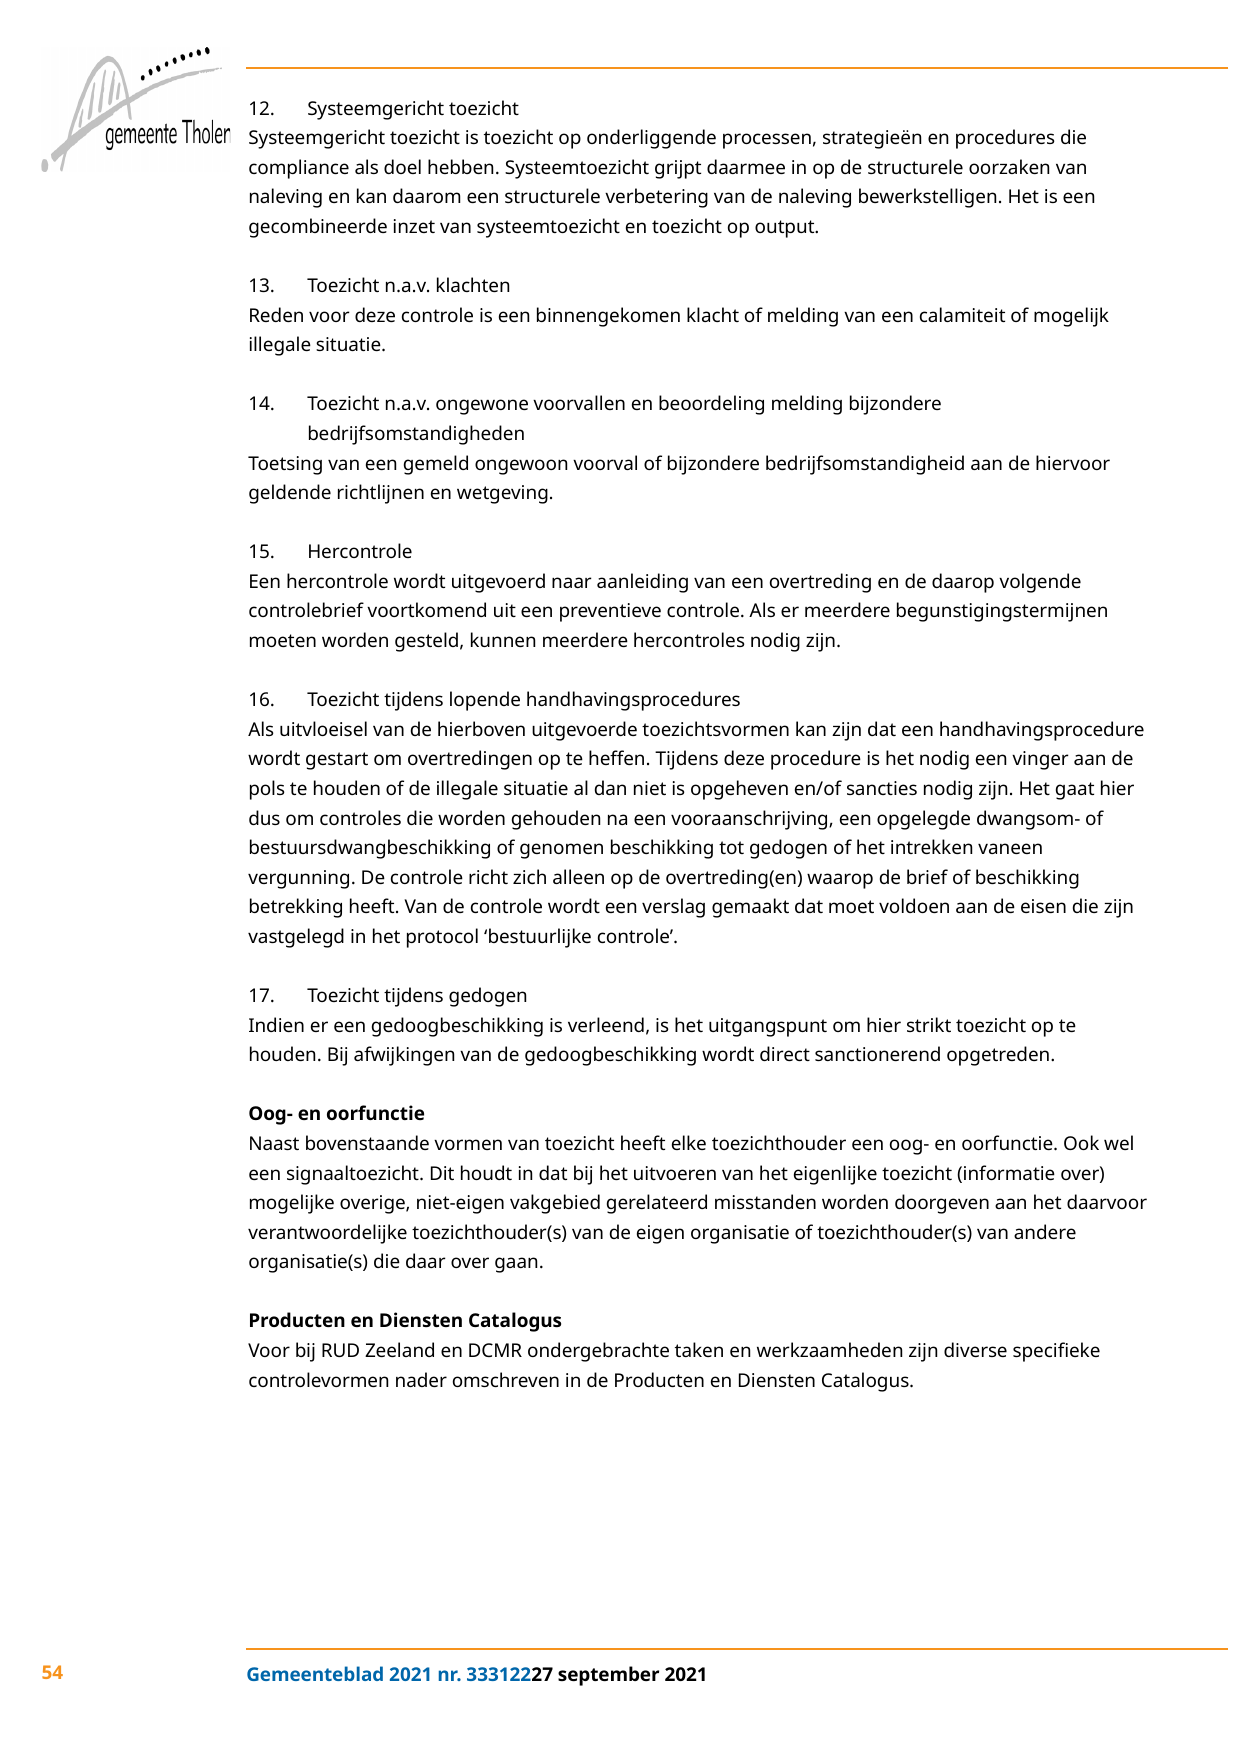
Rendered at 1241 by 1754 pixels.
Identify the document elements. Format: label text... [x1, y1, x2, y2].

list Hercontrole [248, 538, 1152, 564]
text Als uitvloeisel van de hierboven uitgevoerde toezichtsvormen kan zijn dat een handhavingsprocedure wordt gestart om overtredingen op te heffen. Tijdens deze procedure is het nodig een vinger aan de pols te houden of de illegale situatie al dan niet is opgeheven en/of sancties nodig zijn. Het gaat hier dus om controles die worden gehouden na een vooraanschrijving, een opgelegde dwangsom- of bestuursdwangbeschikking of genomen beschikking tot gedogen of het intrekken vaneen vergunning. De controle richt zich alleen op de overtreding(en) waarop de brief of beschikking betrekking heeft. Van de controle wordt een verslag gemaakt dat moet voldoen aan de eisen die zijn vastgelegd in het protocol ‘bestuurlijke controle’. [248, 716, 1152, 949]
list Toezicht tijdens lopende handhavingsprocedures [248, 686, 1152, 712]
text Voor bij RUD Zeeland en DCMR ondergebrachte taken en werkzaamheden zijn diverse specifieke controlevormen nader omschreven in de Producten en Diensten Catalogus. [248, 1337, 1152, 1393]
text Een hercontrole wordt uitgevoerd naar aanleiding van een overtreding en de daarop volgende controlebrief voortkomend uit een preventieve controle. Als er meerdere begunstigingstermijnen moeten worden gesteld, kunnen meerdere hercontroles nodig zijn. [248, 568, 1152, 653]
picture [41, 47, 231, 172]
text Reden voor deze controle is een binnengekomen klacht of melding van een calamiteit of mogelijk illegale situatie. [248, 302, 1152, 357]
text Indien er een gedoogbeschikking is verleend, is het uitgangspunt om hier strikt toezicht op te houden. Bij afwijkingen van de gedoogbeschikking wordt direct sanctionerend opgetreden. [248, 1012, 1152, 1067]
list Toezicht n.a.v. ongewone voorvallen en beoordeling melding bijzondere bedrijfsomstandigheden [248, 391, 1152, 446]
text Toetsing van een gemeld ongewoon voorval of bijzondere bedrijfsomstandigheid aan de hiervoor geldende richtlijnen en wetgeving. [248, 450, 1152, 505]
text Producten en Diensten Catalogus [248, 1308, 1152, 1333]
list Systeemgericht toezicht [248, 95, 1152, 121]
text Systeemgericht toezicht is toezicht op onderliggende processen, strategieën en procedures die compliance als doel hebben. Systeemtoezicht grijpt daarmee in op de structurele oorzaken van naleving en kan daarom een structurele verbetering van de naleving bewerkstelligen. Het is een gecombineerde inzet van systeemtoezicht en toezicht op output. [248, 124, 1152, 239]
text Naast bovenstaande vormen van toezicht heeft elke toezichthouder een oog- en oorfunctie. Ook wel een signaaltoezicht. Dit houdt in dat bij het uitvoeren van het eigenlijke toezicht (informatie over) mogelijke overige, niet-eigen vakgebied gerelateerd misstanden worden doorgeven aan het daarvoor verantwoordelijke toezichthouder(s) van de eigen organisatie of toezichthouder(s) van andere organisatie(s) die daar over gaan. [248, 1130, 1152, 1274]
list Toezicht n.a.v. klachten [248, 272, 1152, 298]
text Oog- en oorfunctie [248, 1101, 1152, 1126]
list Toezicht tijdens gedogen [248, 982, 1152, 1008]
